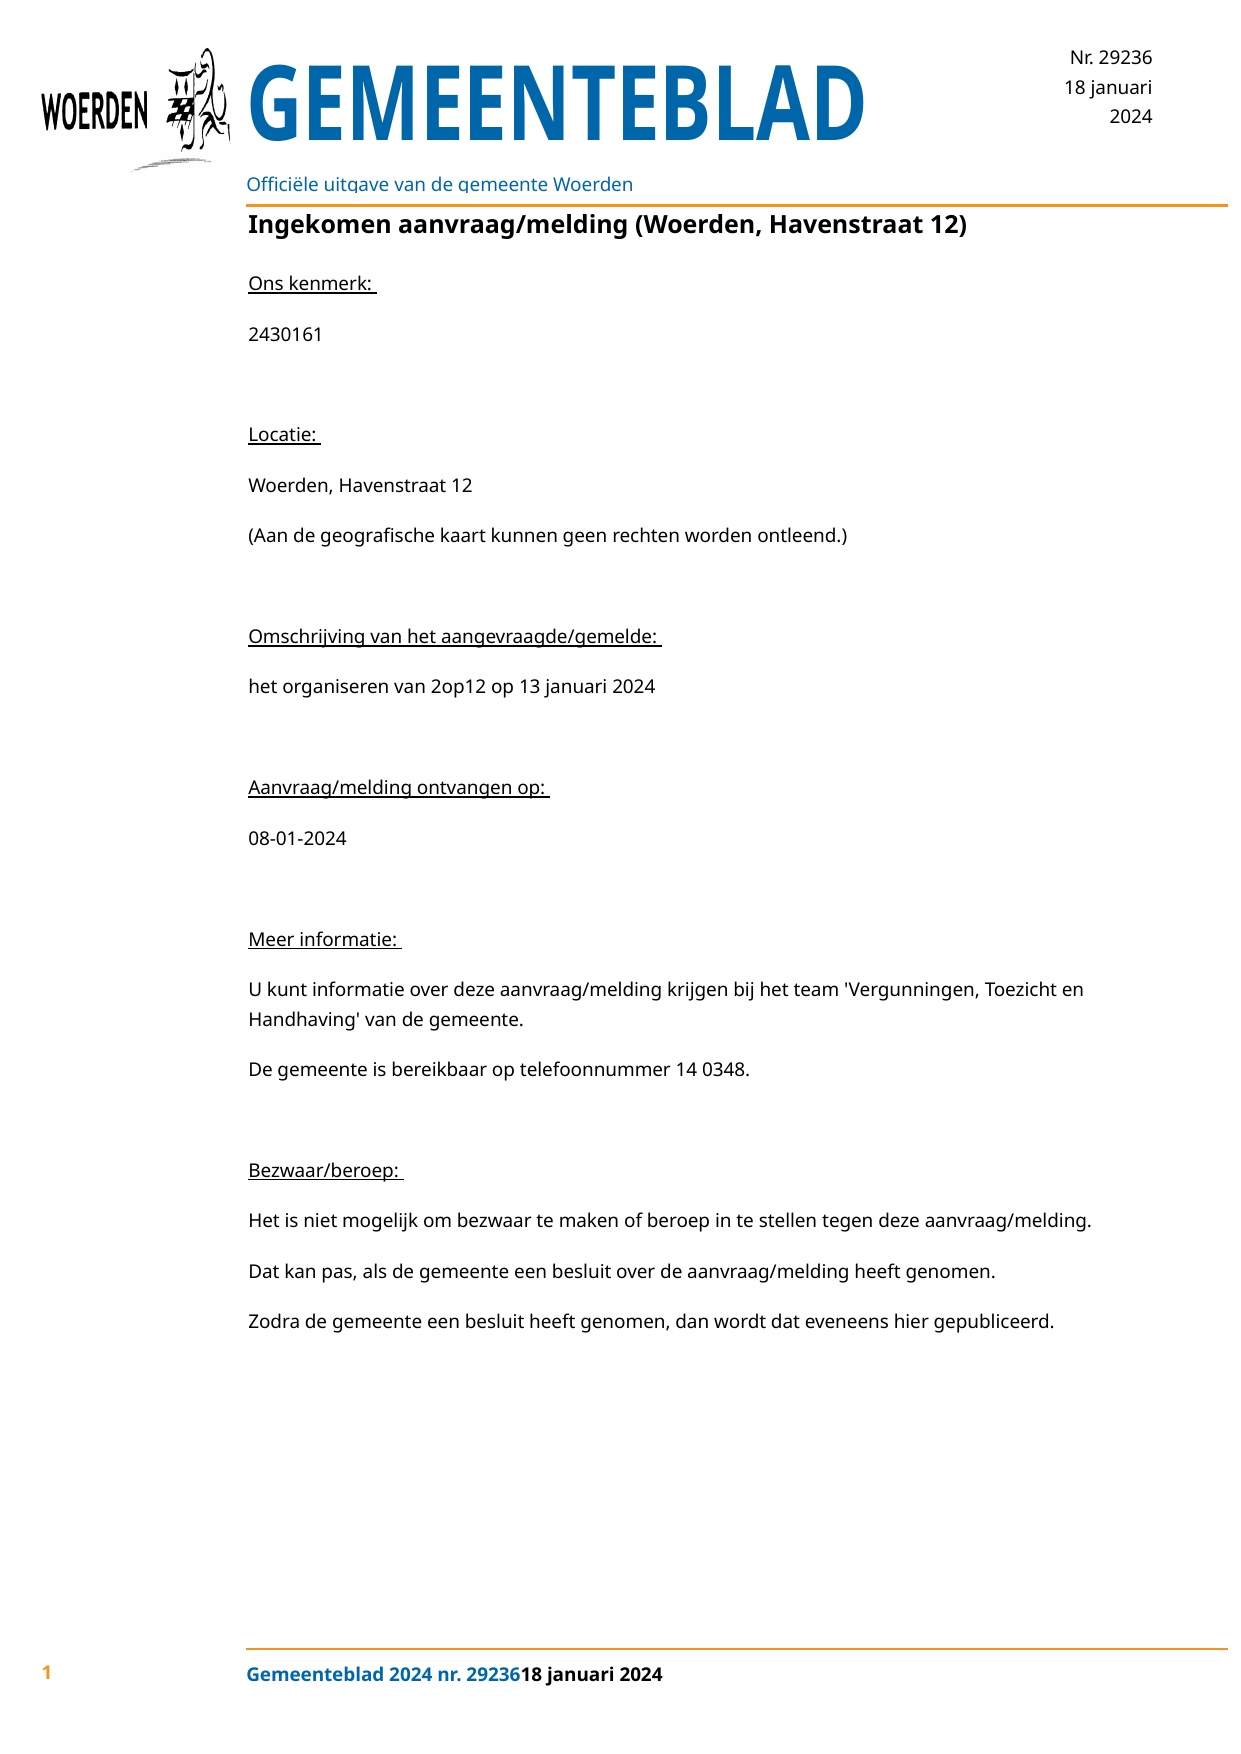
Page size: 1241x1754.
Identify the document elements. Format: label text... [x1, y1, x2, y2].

text Aanvraag/melding ontvangen op: [248, 774, 1152, 800]
text (Aan de geografische kaart kunnen geen rechten worden ontleend.) [248, 522, 1152, 548]
text Omschrijving van het aangevraagde/gemelde: [248, 623, 1152, 649]
text U kunt informatie over deze aanvraag/melding krijgen bij het team 'Vergunningen, Toezicht en Handhaving' van de gemeente. [248, 976, 1152, 1031]
picture [41, 47, 231, 172]
text Zodra de gemeente een besluit heeft genomen, dan wordt dat eveneens hier gepubliceerd. [248, 1308, 1152, 1334]
text Dat kan pas, als de gemeente een besluit over de aanvraag/melding heeft genomen. [248, 1258, 1152, 1283]
text het organiseren van 2op12 op 13 januari 2024 [248, 674, 1152, 699]
text 08-01-2024 [248, 825, 1152, 851]
text Woerden, Havenstraat 12 [248, 472, 1152, 498]
text Bezwaar/beroep: [248, 1157, 1152, 1183]
text De gemeente is bereikbaar op telefoonnummer 14 0348. [248, 1056, 1152, 1082]
text Meer informatie: [248, 926, 1152, 951]
text Ingekomen aanvraag/melding (Woerden, Havenstraat 12) [248, 207, 1152, 241]
text Het is niet mogelijk om bezwaar te maken of beroep in te stellen tegen deze aanvraag/melding. [248, 1207, 1152, 1233]
text Ons kenmerk: [248, 270, 1152, 296]
text 2430161 [248, 321, 1152, 346]
text Locatie: [248, 422, 1152, 447]
